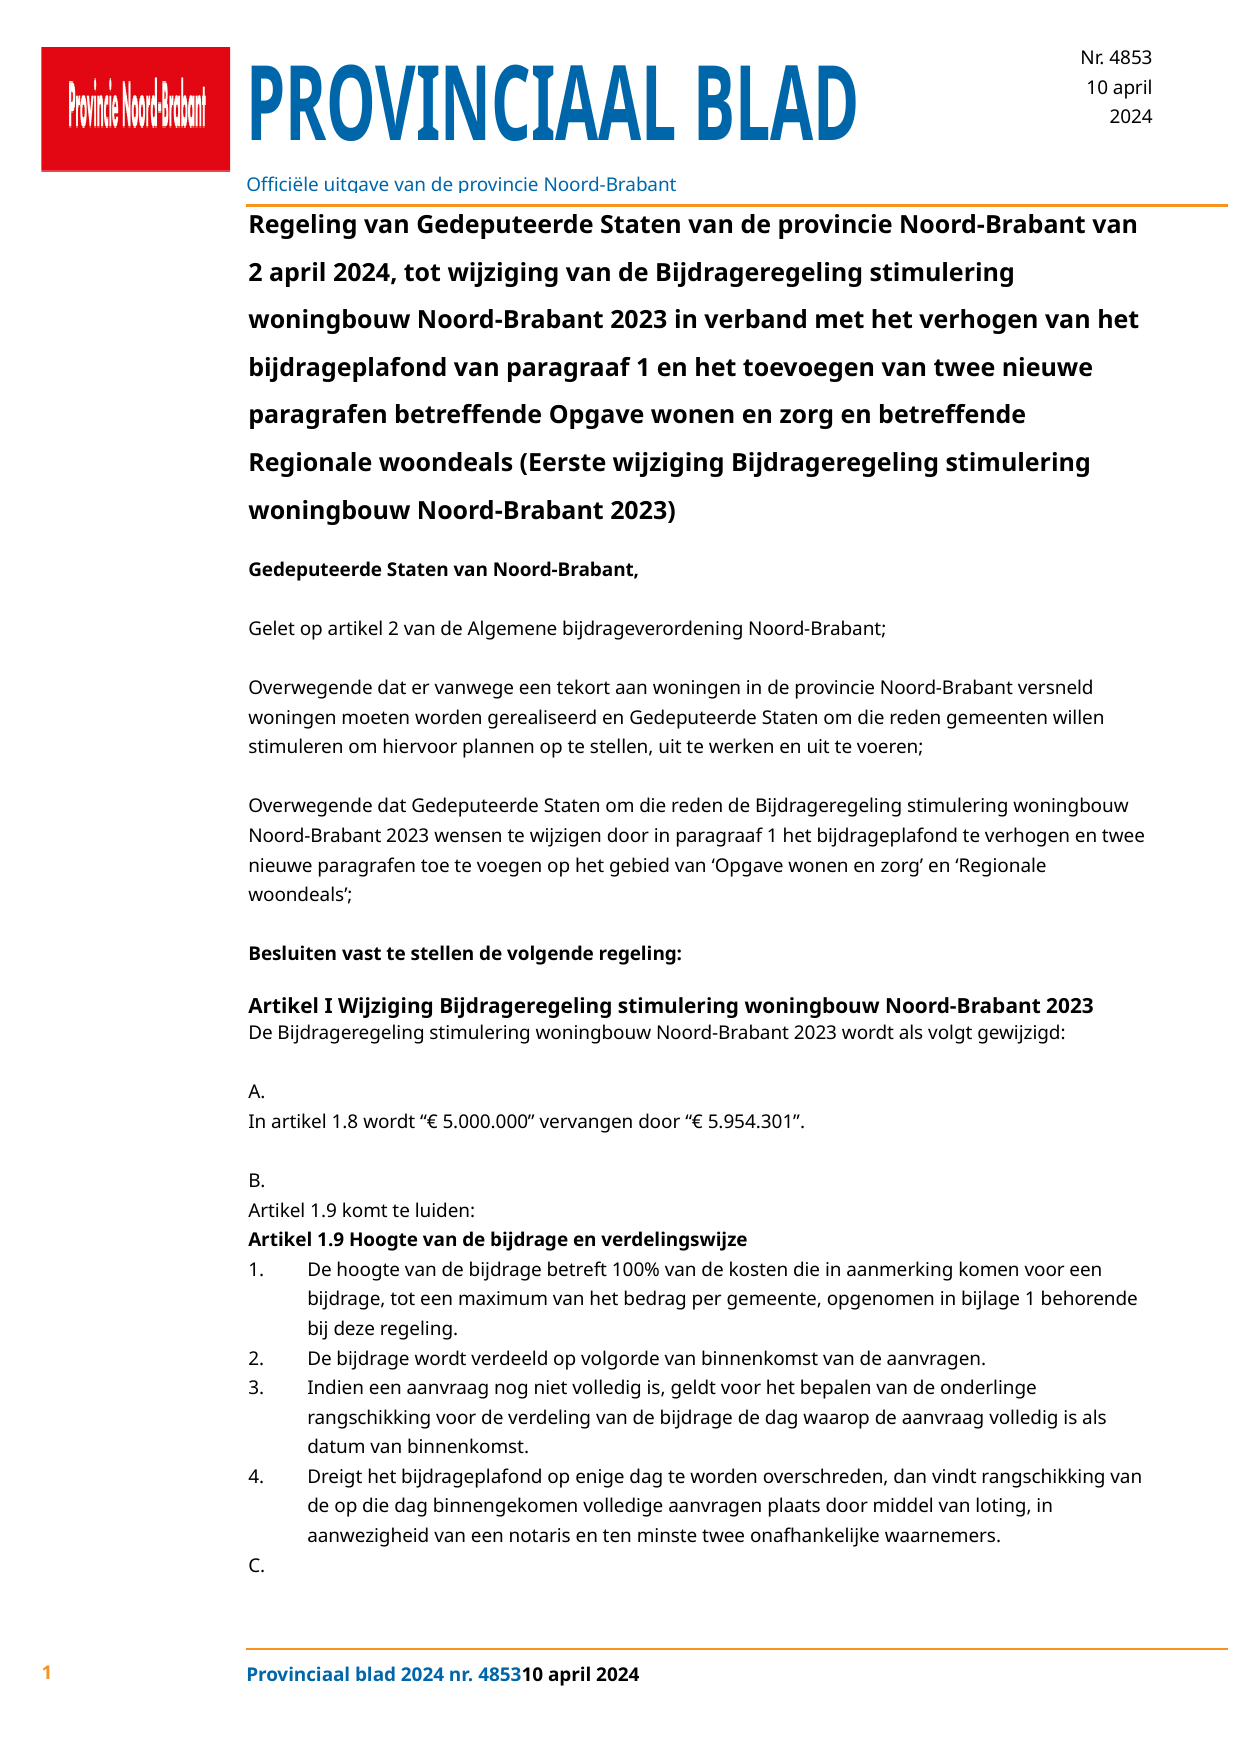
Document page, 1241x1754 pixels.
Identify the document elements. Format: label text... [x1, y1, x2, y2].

text Overwegende dat Gedeputeerde Staten om die reden de Bijdrageregeling stimulering woningbouw Noord-Brabant 2023 wensen te wijzigen door in paragraaf 1 het bijdrageplafond te verhogen en twee nieuwe paragrafen toe te voegen op het gebied van ‘Opgave wonen en zorg’ en ‘Regionale woondeals’; [248, 793, 1152, 907]
picture [41, 47, 231, 172]
text Regeling van Gedeputeerde Staten van de provincie Noord-Brabant van 2 april 2024, tot wijziging van de Bijdrageregeling stimulering woningbouw Noord-Brabant 2023 in verband met het verhogen van het bijdrageplafond van paragraaf 1 en het toevoegen van twee nieuwe paragrafen betreffende Opgave wonen en zorg en betreffende Regionale woondeals (Eerste wijziging Bijdrageregeling stimulering woningbouw Noord-Brabant 2023) [248, 207, 1152, 526]
text De Bijdrageregeling stimulering woningbouw Noord-Brabant 2023 wordt als volgt gewijzigd: [248, 1019, 1152, 1045]
list Indien een aanvraag nog niet volledig is, geldt voor het bepalen van de onderlinge rangschikking voor de verdeling van de bijdrage de dag waarop de aanvraag volledig is als datum van binnenkomst. [248, 1374, 1152, 1459]
text Besluiten vast te stellen de volgende regeling: [248, 941, 1152, 966]
text C. [248, 1552, 1152, 1578]
list De bijdrage wordt verdeeld op volgorde van binnenkomst van de aanvragen. [248, 1345, 1152, 1371]
text Artikel 1.9 komt te luiden: [248, 1197, 1152, 1223]
text In artikel 1.8 wordt “€ 5.000.000” vervangen door “€ 5.954.301”. [248, 1108, 1152, 1134]
text Gedeputeerde Staten van Noord-Brabant, [248, 556, 1152, 582]
text Artikel I Wijziging Bijdrageregeling stimulering woningbouw Noord-Brabant 2023 [248, 991, 1152, 1019]
list Dreigt het bijdrageplafond op enige dag te worden overschreden, dan vindt rangschikking van de op die dag binnengekomen volledige aanvragen plaats door middel van loting, in aanwezigheid van een notaris en ten minste twee onafhankelijke waarnemers. [248, 1463, 1152, 1548]
text Overwegende dat er vanwege een tekort aan woningen in de provincie Noord-Brabant versneld woningen moeten worden gerealiseerd en Gedeputeerde Staten om die reden gemeenten willen stimuleren om hiervoor plannen op te stellen, uit te werken en uit te voeren; [248, 674, 1152, 759]
text Gelet op artikel 2 van de Algemene bijdrageverordening Noord-Brabant; [248, 615, 1152, 641]
list De hoogte van de bijdrage betreft 100% van de kosten die in aanmerking komen voor een bijdrage, tot een maximum van het bedrag per gemeente, opgenomen in bijlage 1 behorende bij deze regeling. [248, 1256, 1152, 1341]
text A. [248, 1078, 1152, 1104]
text B. [248, 1167, 1152, 1193]
text Artikel 1.9 Hoogte van de bijdrage en verdelingswijze [248, 1226, 1152, 1252]
